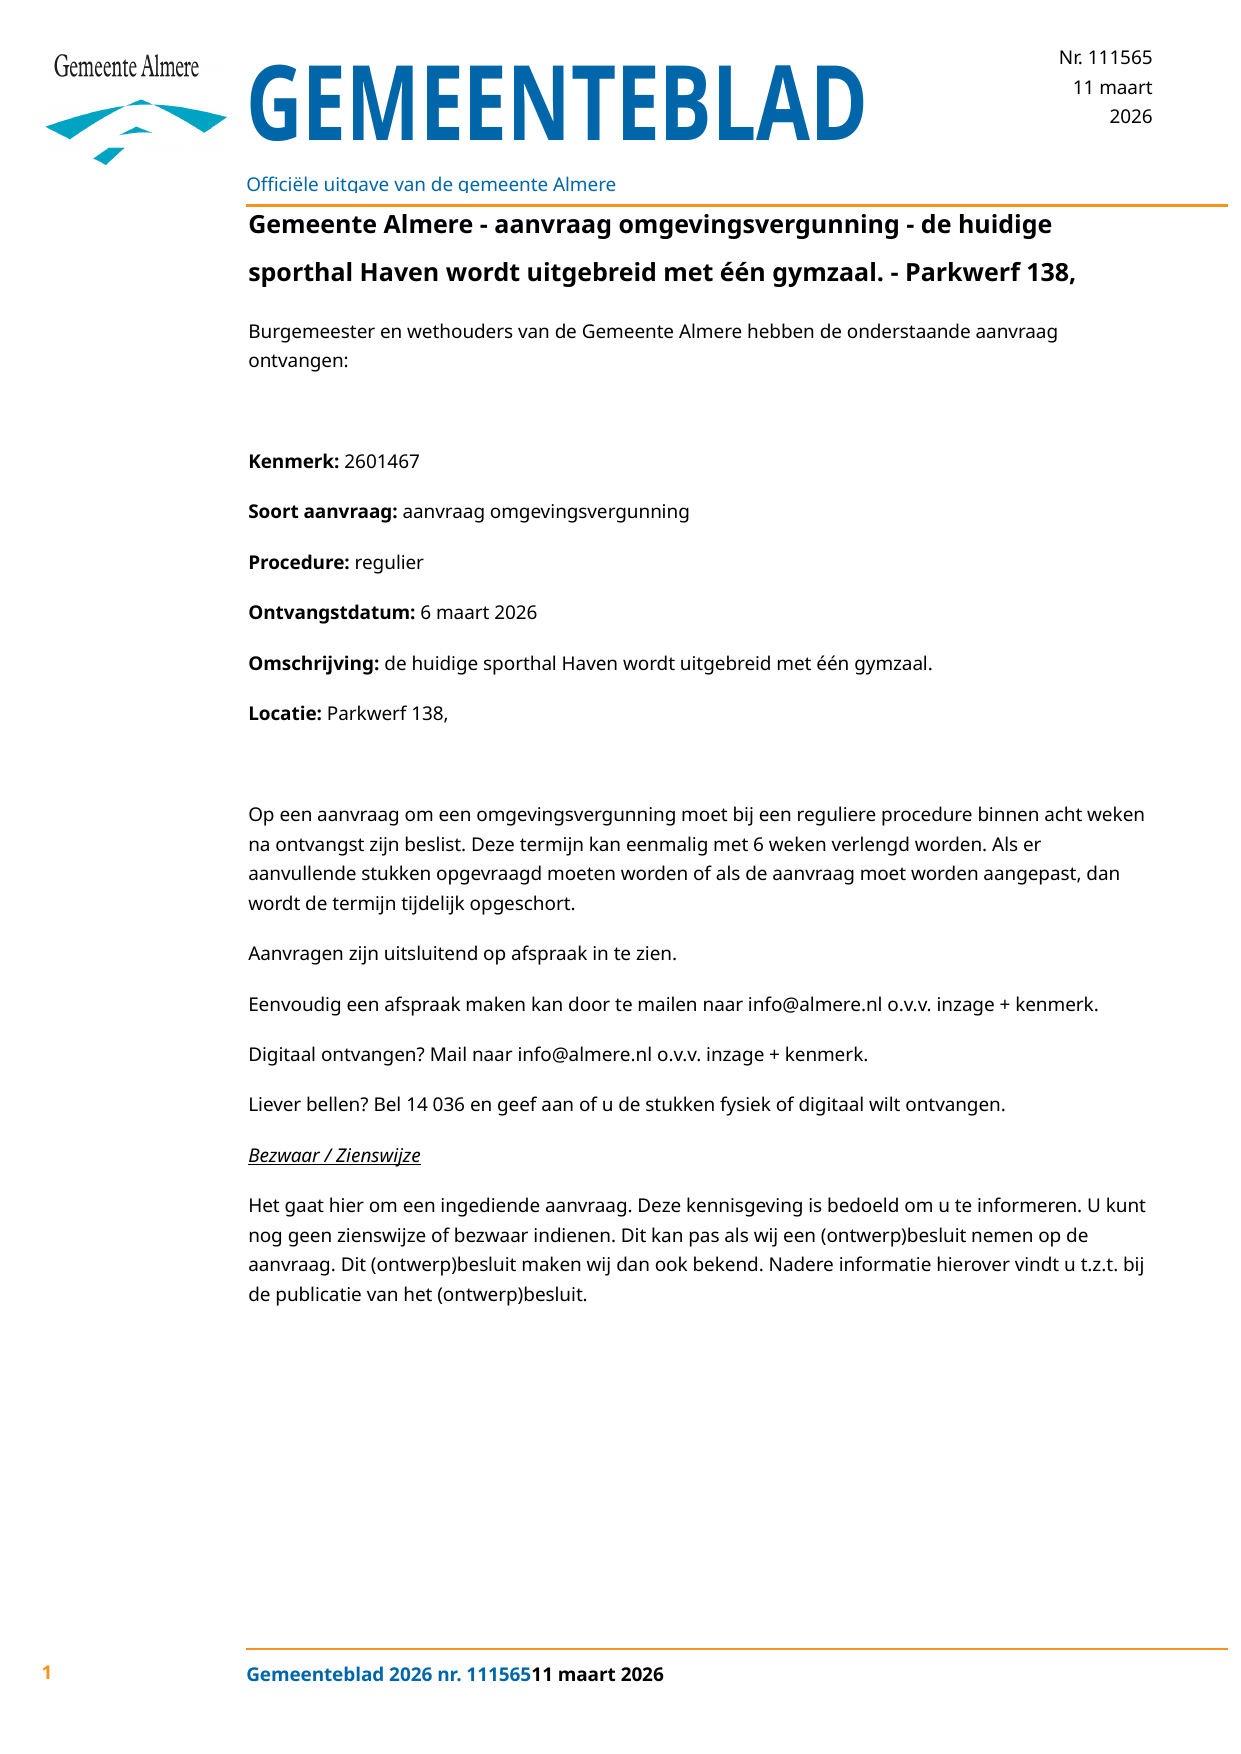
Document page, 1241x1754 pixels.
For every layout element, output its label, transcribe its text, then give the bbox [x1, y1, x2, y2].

text Het gaat hier om een ingediende aanvraag. Deze kennisgeving is bedoeld om u te informeren. U kunt nog geen zienswijze of bezwaar indienen. Dit kan pas als wij een (ontwerp)besluit nemen op de aanvraag. Dit (ontwerp)besluit maken wij dan ook bekend. Nadere informatie hierover vindt u t.z.t. bij de publicatie van het (ontwerp)besluit. [248, 1192, 1152, 1307]
text Kenmerk: 2601467 [248, 448, 1152, 474]
text Gemeente Almere - aanvraag omgevingsvergunning - de huidige sporthal Haven wordt uitgebreid met één gymzaal. - Parkwerf 138, [248, 207, 1152, 288]
text Soort aanvraag: aanvraag omgevingsvergunning [248, 499, 1152, 524]
text Aanvragen zijn uitsluitend op afspraak in te zien. [248, 940, 1152, 966]
text Eenvoudig een afspraak maken kan door te mailen naar info@almere.nl o.v.v. inzage + kenmerk. [248, 991, 1152, 1017]
text Liever bellen? Bel 14 036 en geef aan of u de stukken fysiek of digitaal wilt ontvangen. [248, 1092, 1152, 1117]
text Omschrijving: de huidige sporthal Haven wordt uitgebreid met één gymzaal. [248, 650, 1152, 676]
text Bezwaar / Zienswijze [248, 1142, 1152, 1168]
text Digitaal ontvangen? Mail naar info@almere.nl o.v.v. inzage + kenmerk. [248, 1041, 1152, 1067]
text Locatie: Parkwerf 138, [248, 700, 1152, 726]
text Op een aanvraag om een omgevingsvergunning moet bij een reguliere procedure binnen acht weken na ontvangst zijn beslist. Deze termijn kan eenmalig met 6 weken verlengd worden. Als er aanvullende stukken opgevraagd moeten worden of als de aanvraag moet worden aangepast, dan wordt de termijn tijdelijk opgeschort. [248, 801, 1152, 916]
picture [41, 47, 231, 172]
text Ontvangstdatum: 6 maart 2026 [248, 599, 1152, 625]
text Procedure: regulier [248, 549, 1152, 575]
text Burgemeester en wethouders van de Gemeente Almere hebben de onderstaande aanvraag ontvangen: [248, 318, 1152, 373]
